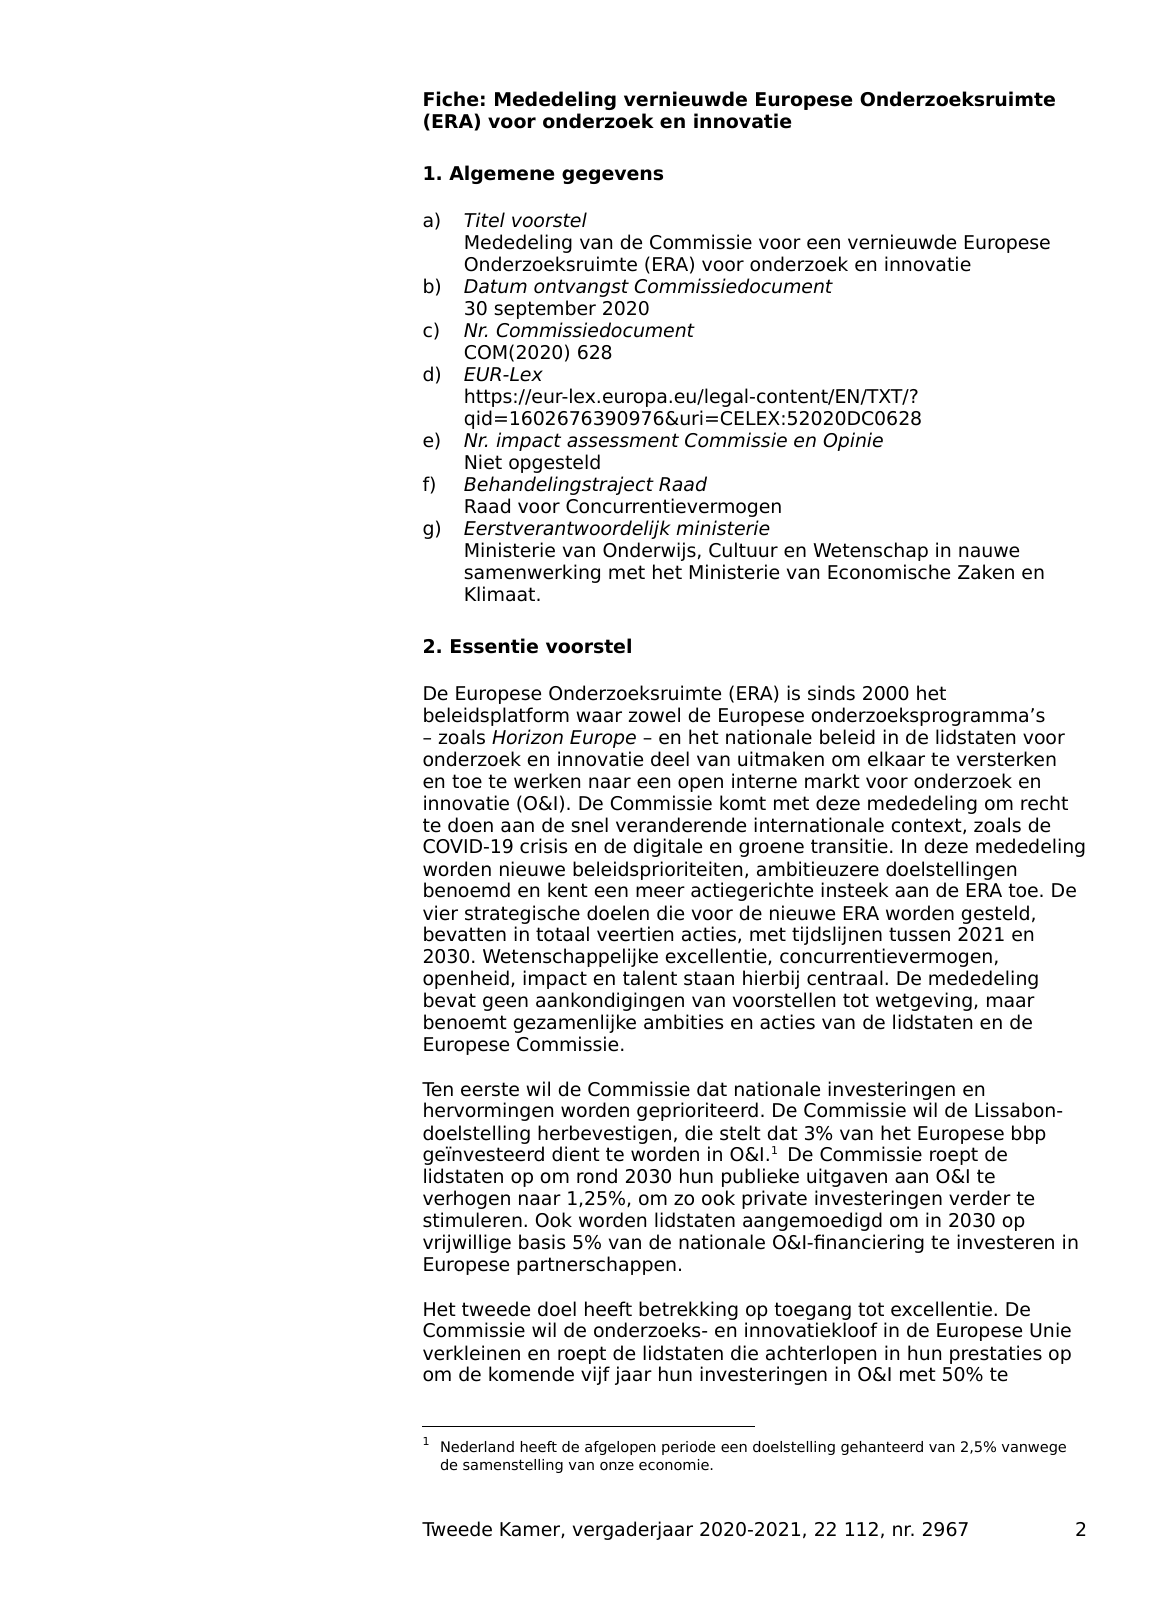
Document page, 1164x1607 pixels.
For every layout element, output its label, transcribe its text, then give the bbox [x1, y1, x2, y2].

text Het tweede doel heeft betrekking op toegang tot excellentie. De Commissie wil de onderzoeks- en innovatiekloof in de Europese Unie verkleinen en roept de lidstaten die achterlopen in hun prestaties op om de komende vijf jaar hun investeringen in O&I met 50% te [422, 1298, 1087, 1386]
text Niet opgesteld [464, 452, 1087, 474]
subtitle 1. Algemene gegevens [422, 163, 1087, 185]
text b) Datum ontvangst Commissiedocument [422, 276, 1087, 298]
text https://eur-lex.europa.eu/legal-content/EN/TXT/?qid=1602676390976&uri=CELEX:52020DC0628 [464, 386, 1087, 430]
text c) Nr. Commissiedocument [422, 320, 1087, 342]
text Ten eerste wil de Commissie dat nationale investeringen en hervormingen worden geprioriteerd. De Commissie wil de Lissabon-doelstelling herbevestigen, die stelt dat 3% van het Europese bbp geïnvesteerd dient te worden in O&I. De Commissie roept de lidstaten op om rond 2030 hun publieke uitgaven aan O&I te verhogen naar 1,25%, om zo ook private investeringen verder te stimuleren. Ook worden lidstaten aangemoedigd om in 2030 op vrijwillige basis 5% van de nationale O&I-financiering te investeren in Europese partnerschappen. [422, 1078, 1087, 1276]
text a) Titel voorstel [422, 210, 1087, 232]
subtitle Fiche: Mededeling vernieuwde Europese Onderzoeksruimte (ERA) voor onderzoek en innovatie [422, 89, 1087, 133]
text e) Nr. impact assessment Commissie en Opinie [422, 430, 1087, 452]
subtitle 2. Essentie voorstel [422, 636, 1087, 658]
text Nederland heeft de afgelopen periode een doelstelling gehanteerd van 2,5% vanwege de samenstelling van onze economie. [422, 1435, 1087, 1474]
text Raad voor Concurrentievermogen [464, 496, 1087, 518]
text De Europese Onderzoeksruimte (ERA) is sinds 2000 het beleidsplatform waar zowel de Europese onderzoeksprogramma’s – zoals Horizon Europe – en het nationale beleid in de lidstaten voor onderzoek en innovatie deel van uitmaken om elkaar te versterken en toe te werken naar een open interne markt voor onderzoek en innovatie (O&I). De Commissie komt met deze mededeling om recht te doen aan de snel veranderende internationale context, zoals de COVID-19 crisis en de digitale en groene transitie. In deze mededeling worden nieuwe beleidsprioriteiten, ambitieuzere doelstellingen benoemd en kent een meer actiegerichte insteek aan de ERA toe. De vier strategische doelen die voor de nieuwe ERA worden gesteld, bevatten in totaal veertien acties, met tijdslijnen tussen 2021 en 2030. Wetenschappelijke excellentie, concurrentievermogen, openheid, impact en talent staan hierbij centraal. De mededeling bevat geen aankondigingen van voorstellen tot wetgeving, maar benoemt gezamenlijke ambities en acties van de lidstaten en de Europese Commissie. [422, 683, 1087, 1056]
text d) EUR-Lex [422, 364, 1087, 386]
text f) Behandelingstraject Raad [422, 474, 1087, 496]
text COM(2020) 628 [464, 342, 1087, 364]
text Ministerie van Onderwijs, Cultuur en Wetenschap in nauwe samenwerking met het Ministerie van Economische Zaken en Klimaat. [464, 540, 1087, 606]
text Mededeling van de Commissie voor een vernieuwde Europese Onderzoeksruimte (ERA) voor onderzoek en innovatie [464, 232, 1087, 276]
text 30 september 2020 [464, 298, 1087, 320]
text g) Eerstverantwoordelijk ministerie [422, 518, 1087, 540]
